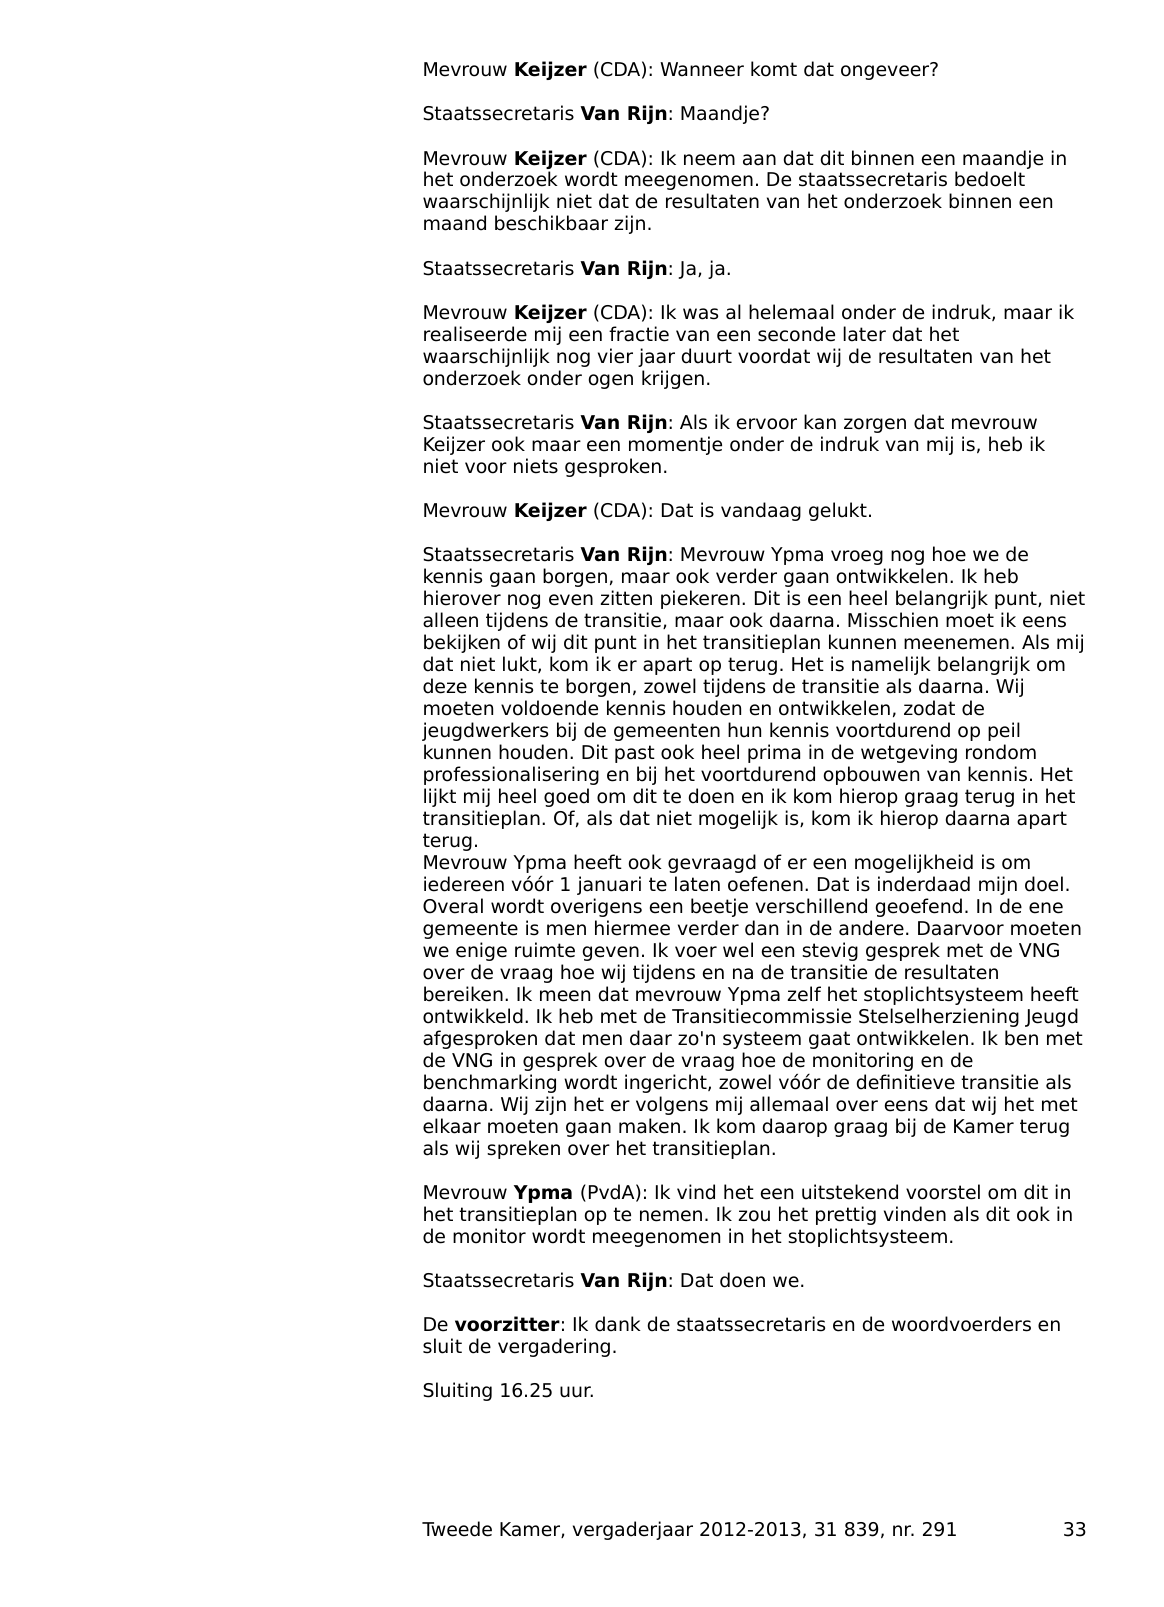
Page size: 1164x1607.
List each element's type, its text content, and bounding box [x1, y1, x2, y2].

text Staatssecretaris Van Rijn: Maandje? [422, 103, 1087, 125]
text Mevrouw Ypma heeft ook gevraagd of er een mogelijkheid is om iedereen vóór 1 januari te laten oefenen. Dat is inderdaad mijn doel. Overal wordt overigens een beetje verschillend geoefend. In de ene gemeente is men hiermee verder dan in de andere. Daarvoor moeten we enige ruimte geven. Ik voer wel een stevig gesprek met de VNG over de vraag hoe wij tijdens en na de transitie de resultaten bereiken. Ik meen dat mevrouw Ypma zelf het stoplichtsysteem heeft ontwikkeld. Ik heb met de Transitiecommissie Stelselherziening Jeugd afgesproken dat men daar zo'n systeem gaat ontwikkelen. Ik ben met de VNG in gesprek over de vraag hoe de monitoring en de benchmarking wordt ingericht, zowel vóór de definitieve transitie als daarna. Wij zijn het er volgens mij allemaal over eens dat wij het met elkaar moeten gaan maken. Ik kom daarop graag bij de Kamer terug als wij spreken over het transitieplan. [422, 852, 1087, 1159]
text Staatssecretaris Van Rijn: Als ik ervoor kan zorgen dat mevrouw Keijzer ook maar een momentje onder de indruk van mij is, heb ik niet voor niets gesproken. [422, 412, 1087, 478]
text Mevrouw Keijzer (CDA): Wanneer komt dat ongeveer? [422, 59, 1087, 81]
text Mevrouw Keijzer (CDA): Ik was al helemaal onder de indruk, maar ik realiseerde mij een fractie van een seconde later dat het waarschijnlijk nog vier jaar duurt voordat wij de resultaten van het onderzoek onder ogen krijgen. [422, 302, 1087, 389]
text Staatssecretaris Van Rijn: Dat doen we. [422, 1270, 1087, 1292]
text De voorzitter: Ik dank de staatssecretaris en de woordvoerders en sluit de vergadering. [422, 1314, 1087, 1358]
text Staatssecretaris Van Rijn: Ja, ja. [422, 257, 1087, 279]
text Staatssecretaris Van Rijn: Mevrouw Ypma vroeg nog hoe we de kennis gaan borgen, maar ook verder gaan ontwikkelen. Ik heb hierover nog even zitten piekeren. Dit is een heel belangrijk punt, niet alleen tijdens de transitie, maar ook daarna. Misschien moet ik eens bekijken of wij dit punt in het transitieplan kunnen meenemen. Als mij dat niet lukt, kom ik er apart op terug. Het is namelijk belangrijk om deze kennis te borgen, zowel tijdens de transitie als daarna. Wij moeten voldoende kennis houden en ontwikkelen, zodat de jeugdwerkers bij de gemeenten hun kennis voortdurend op peil kunnen houden. Dit past ook heel prima in de wetgeving rondom professionalisering en bij het voortdurend opbouwen van kennis. Het lijkt mij heel goed om dit te doen en ik kom hierop graag terug in het transitieplan. Of, als dat niet mogelijk is, kom ik hierop daarna apart terug. [422, 544, 1087, 852]
text Mevrouw Ypma (PvdA): Ik vind het een uitstekend voorstel om dit in het transitieplan op te nemen. Ik zou het prettig vinden als dit ook in de monitor wordt meegenomen in het stoplichtsysteem. [422, 1182, 1087, 1248]
text Mevrouw Keijzer (CDA): Ik neem aan dat dit binnen een maandje in het onderzoek wordt meegenomen. De staatssecretaris bedoelt waarschijnlijk niet dat de resultaten van het onderzoek binnen een maand beschikbaar zijn. [422, 147, 1087, 235]
text Sluiting 16.25 uur. [422, 1380, 1087, 1402]
text Mevrouw Keijzer (CDA): Dat is vandaag gelukt. [422, 500, 1087, 522]
